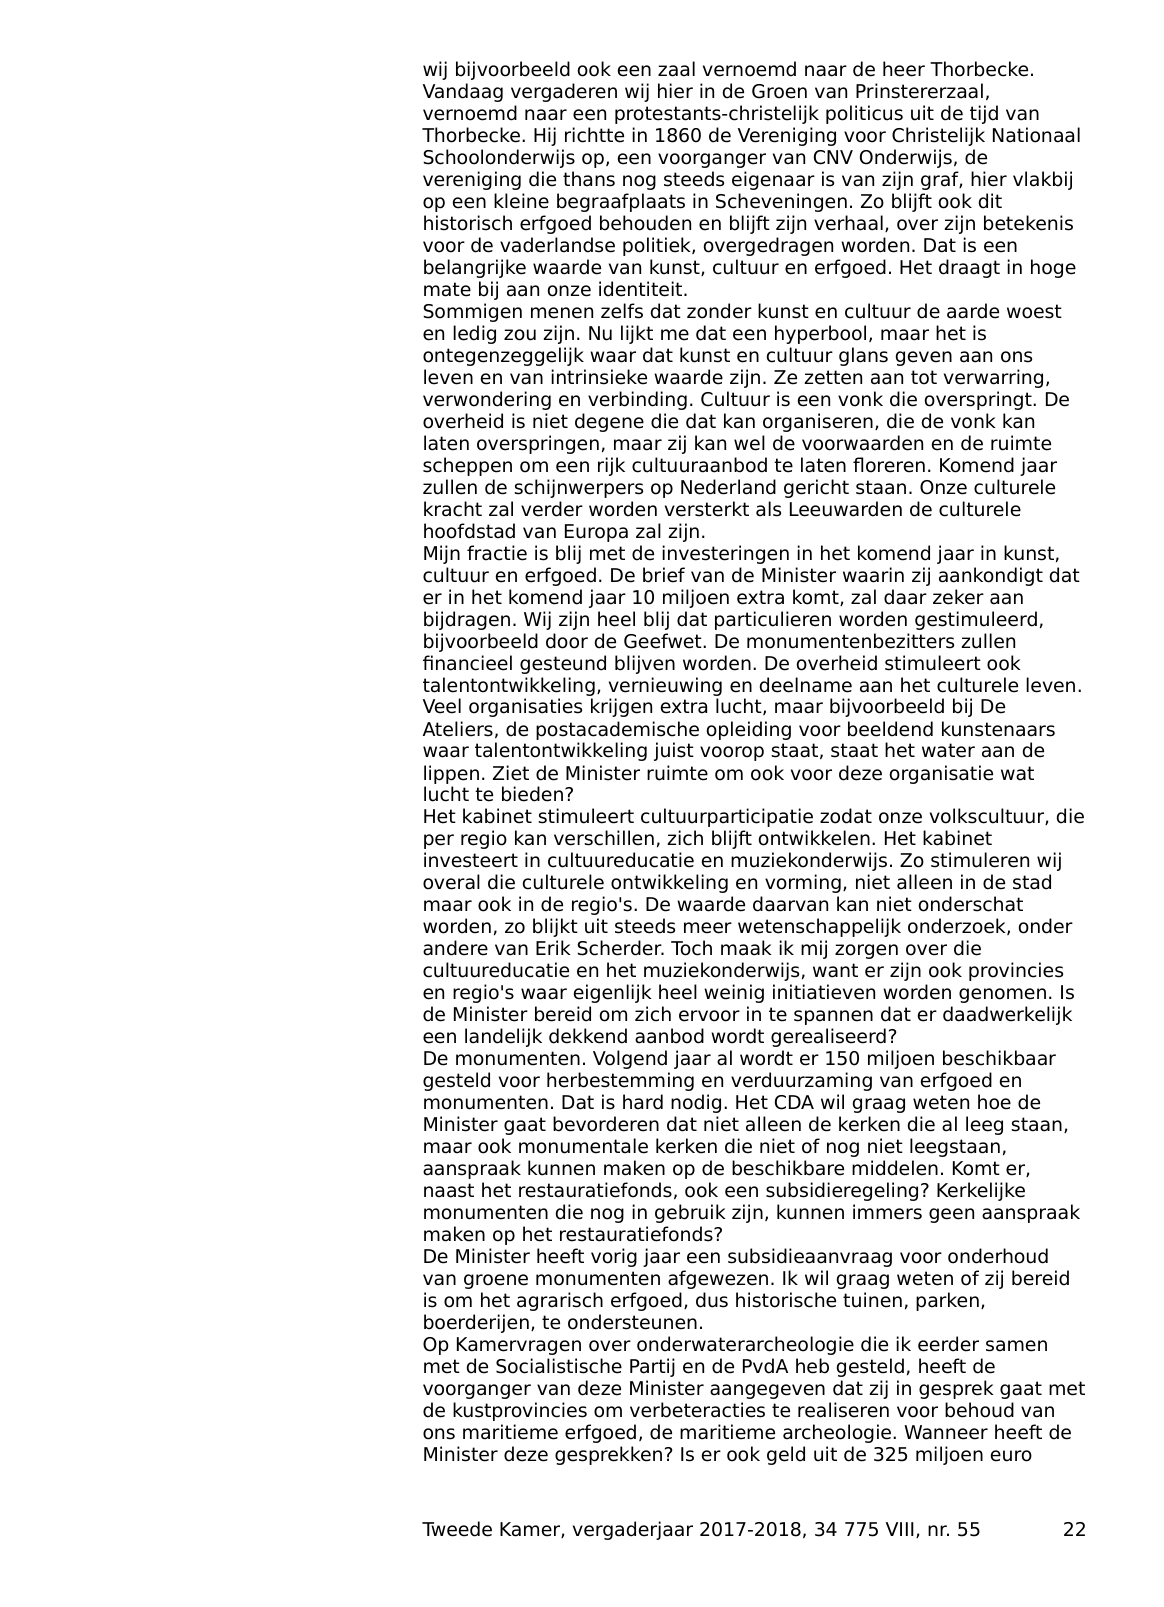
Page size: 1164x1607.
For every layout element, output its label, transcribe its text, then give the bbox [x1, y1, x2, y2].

text Sommigen menen zelfs dat zonder kunst en cultuur de aarde woest en ledig zou zijn. Nu lijkt me dat een hyperbool, maar het is ontegenzeggelijk waar dat kunst en cultuur glans geven aan ons leven en van intrinsieke waarde zijn. Ze zetten aan tot verwarring, verwondering en verbinding. Cultuur is een vonk die overspringt. De overheid is niet degene die dat kan organiseren, die de vonk kan laten overspringen, maar zij kan wel de voorwaarden en de ruimte scheppen om een rijk cultuuraanbod te laten floreren. Komend jaar zullen de schijnwerpers op Nederland gericht staan. Onze culturele kracht zal verder worden versterkt als Leeuwarden de culturele hoofdstad van Europa zal zijn. [422, 301, 1087, 543]
text Mijn fractie is blij met de investeringen in het komend jaar in kunst, cultuur en erfgoed. De brief van de Minister waarin zij aankondigt dat er in het komend jaar 10 miljoen extra komt, zal daar zeker aan bijdragen. Wij zijn heel blij dat particulieren worden gestimuleerd, bijvoorbeeld door de Geefwet. De monumentenbezitters zullen financieel gesteund blijven worden. De overheid stimuleert ook talentontwikkeling, vernieuwing en deelname aan het culturele leven. Veel organisaties krijgen extra lucht, maar bijvoorbeeld bij De Ateliers, de postacademische opleiding voor beeldend kunstenaars waar talentontwikkeling juist voorop staat, staat het water aan de lippen. Ziet de Minister ruimte om ook voor deze organisatie wat lucht te bieden? [422, 543, 1087, 806]
text Op Kamervragen over onderwaterarcheologie die ik eerder samen met de Socialistische Partij en de PvdA heb gesteld, heeft de voorganger van deze Minister aangegeven dat zij in gesprek gaat met de kustprovincies om verbeteracties te realiseren voor behoud van ons maritieme erfgoed, de maritieme archeologie. Wanneer heeft de Minister deze gesprekken? Is er ook geld uit de 325 miljoen euro [422, 1334, 1087, 1466]
text wij bijvoorbeeld ook een zaal vernoemd naar de heer Thorbecke. Vandaag vergaderen wij hier in de Groen van Prinstererzaal, vernoemd naar een protestants-christelijk politicus uit de tijd van Thorbecke. Hij richtte in 1860 de Vereniging voor Christelijk Nationaal Schoolonderwijs op, een voorganger van CNV Onderwijs, de vereniging die thans nog steeds eigenaar is van zijn graf, hier vlakbij op een kleine begraafplaats in Scheveningen. Zo blijft ook dit historisch erfgoed behouden en blijft zijn verhaal, over zijn betekenis voor de vaderlandse politiek, overgedragen worden. Dat is een belangrijke waarde van kunst, cultuur en erfgoed. Het draagt in hoge mate bij aan onze identiteit. [422, 59, 1087, 301]
text Het kabinet stimuleert cultuurparticipatie zodat onze volkscultuur, die per regio kan verschillen, zich blijft ontwikkelen. Het kabinet investeert in cultuureducatie en muziekonderwijs. Zo stimuleren wij overal die culturele ontwikkeling en vorming, niet alleen in de stad maar ook in de regio's. De waarde daarvan kan niet onderschat worden, zo blijkt uit steeds meer wetenschappelijk onderzoek, onder andere van Erik Scherder. Toch maak ik mij zorgen over die cultuureducatie en het muziekonderwijs, want er zijn ook provincies en regio's waar eigenlijk heel weinig initiatieven worden genomen. Is de Minister bereid om zich ervoor in te spannen dat er daadwerkelijk een landelijk dekkend aanbod wordt gerealiseerd? [422, 806, 1087, 1048]
text De Minister heeft vorig jaar een subsidieaanvraag voor onderhoud van groene monumenten afgewezen. Ik wil graag weten of zij bereid is om het agrarisch erfgoed, dus historische tuinen, parken, boerderijen, te ondersteunen. [422, 1246, 1087, 1334]
text De monumenten. Volgend jaar al wordt er 150 miljoen beschikbaar gesteld voor herbestemming en verduurzaming van erfgoed en monumenten. Dat is hard nodig. Het CDA wil graag weten hoe de Minister gaat bevorderen dat niet alleen de kerken die al leeg staan, maar ook monumentale kerken die niet of nog niet leegstaan, aanspraak kunnen maken op de beschikbare middelen. Komt er, naast het restauratiefonds, ook een subsidieregeling? Kerkelijke monumenten die nog in gebruik zijn, kunnen immers geen aanspraak maken op het restauratiefonds? [422, 1048, 1087, 1246]
